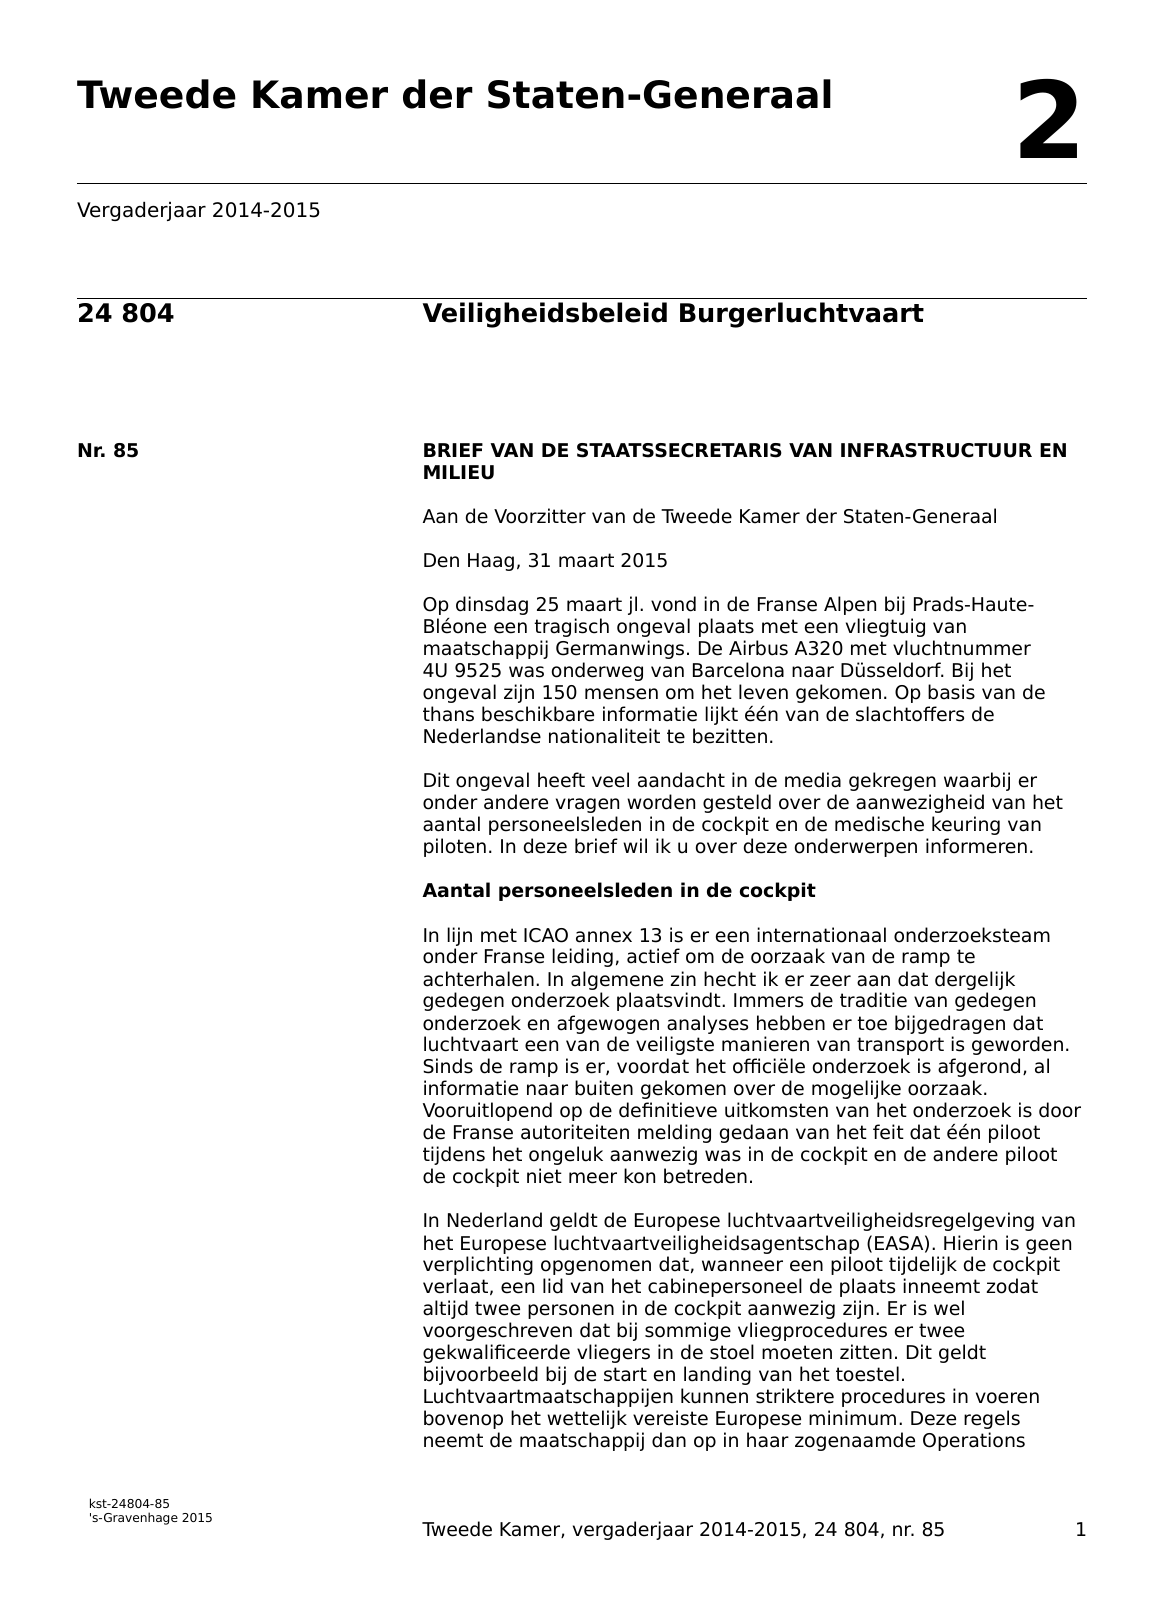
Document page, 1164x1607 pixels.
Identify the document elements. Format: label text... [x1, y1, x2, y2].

text Aan de Voorzitter van de Tweede Kamer der Staten-Generaal [422, 506, 1087, 528]
text Den Haag, 31 maart 2015 [422, 550, 1087, 572]
text kst-24804-85 [88, 1497, 323, 1511]
subtitle Aantal personeelsleden in de cockpit [422, 880, 1087, 902]
table_cell Vergaderjaar 2014-2015 [77, 184, 1087, 298]
table_header Tweede Kamer der Staten-Generaal [77, 59, 886, 183]
text Op dinsdag 25 maart jl. vond in de Franse Alpen bij Prads-Haute-Bléone een tragisch ongeval plaats met een vliegtuig van maatschappij Germanwings. De Airbus A320 met vluchtnummer 4U 9525 was onderweg van Barcelona naar Düsseldorf. Bij het ongeval zijn 150 mensen om het leven gekomen. Op basis van de thans beschikbare informatie lijkt één van de slachtoffers de Nederlandse nationaliteit te bezitten. [422, 594, 1087, 748]
table_header 2 [886, 59, 1087, 183]
text In Nederland geldt de Europese luchtvaartveiligheidsregelgeving van het Europese luchtvaartveiligheidsagentschap (EASA). Hierin is geen verplichting opgenomen dat, wanneer een piloot tijdelijk de cockpit verlaat, een lid van het cabinepersoneel de plaats inneemt zodat altijd twee personen in de cockpit aanwezig zijn. Er is wel voorgeschreven dat bij sommige vliegprocedures er twee gekwalificeerde vliegers in de stoel moeten zitten. Dit geldt bijvoorbeeld bij de start en landing van het toestel. Luchtvaartmaatschappijen kunnen striktere procedures in voeren bovenop het wettelijk vereiste Europese minimum. Deze regels neemt de maatschappij dan op in haar zogenaamde Operations [422, 1210, 1087, 1452]
text 's-Gravenhage 2015 [88, 1511, 323, 1525]
text Dit ongeval heeft veel aandacht in de media gekregen waarbij er onder andere vragen worden gesteld over de aanwezigheid van het aantal personeelsleden in de cockpit en de medische keuring van piloten. In deze brief wil ik u over deze onderwerpen informeren. [422, 770, 1087, 858]
text In lijn met ICAO annex 13 is er een internationaal onderzoeksteam onder Franse leiding, actief om de oorzaak van de ramp te achterhalen. In algemene zin hecht ik er zeer aan dat dergelijk gedegen onderzoek plaatsvindt. Immers de traditie van gedegen onderzoek en afgewogen analyses hebben er toe bijgedragen dat luchtvaart een van de veiligste manieren van transport is geworden. Sinds de ramp is er, voordat het officiële onderzoek is afgerond, al informatie naar buiten gekomen over de mogelijke oorzaak. Vooruitlopend op de definitieve uitkomsten van het onderzoek is door de Franse autoriteiten melding gedaan van het feit dat één piloot tijdens het ongeluk aanwezig was in de cockpit en de andere piloot de cockpit niet meer kon betreden. [422, 924, 1087, 1188]
subtitle Nr. 85 BRIEF VAN DE STAATSSECRETARIS VAN INFRASTRUCTUUR EN MILIEU [77, 440, 1087, 484]
subtitle 24 804 Veiligheidsbeleid Burgerluchtvaart [77, 299, 1087, 329]
